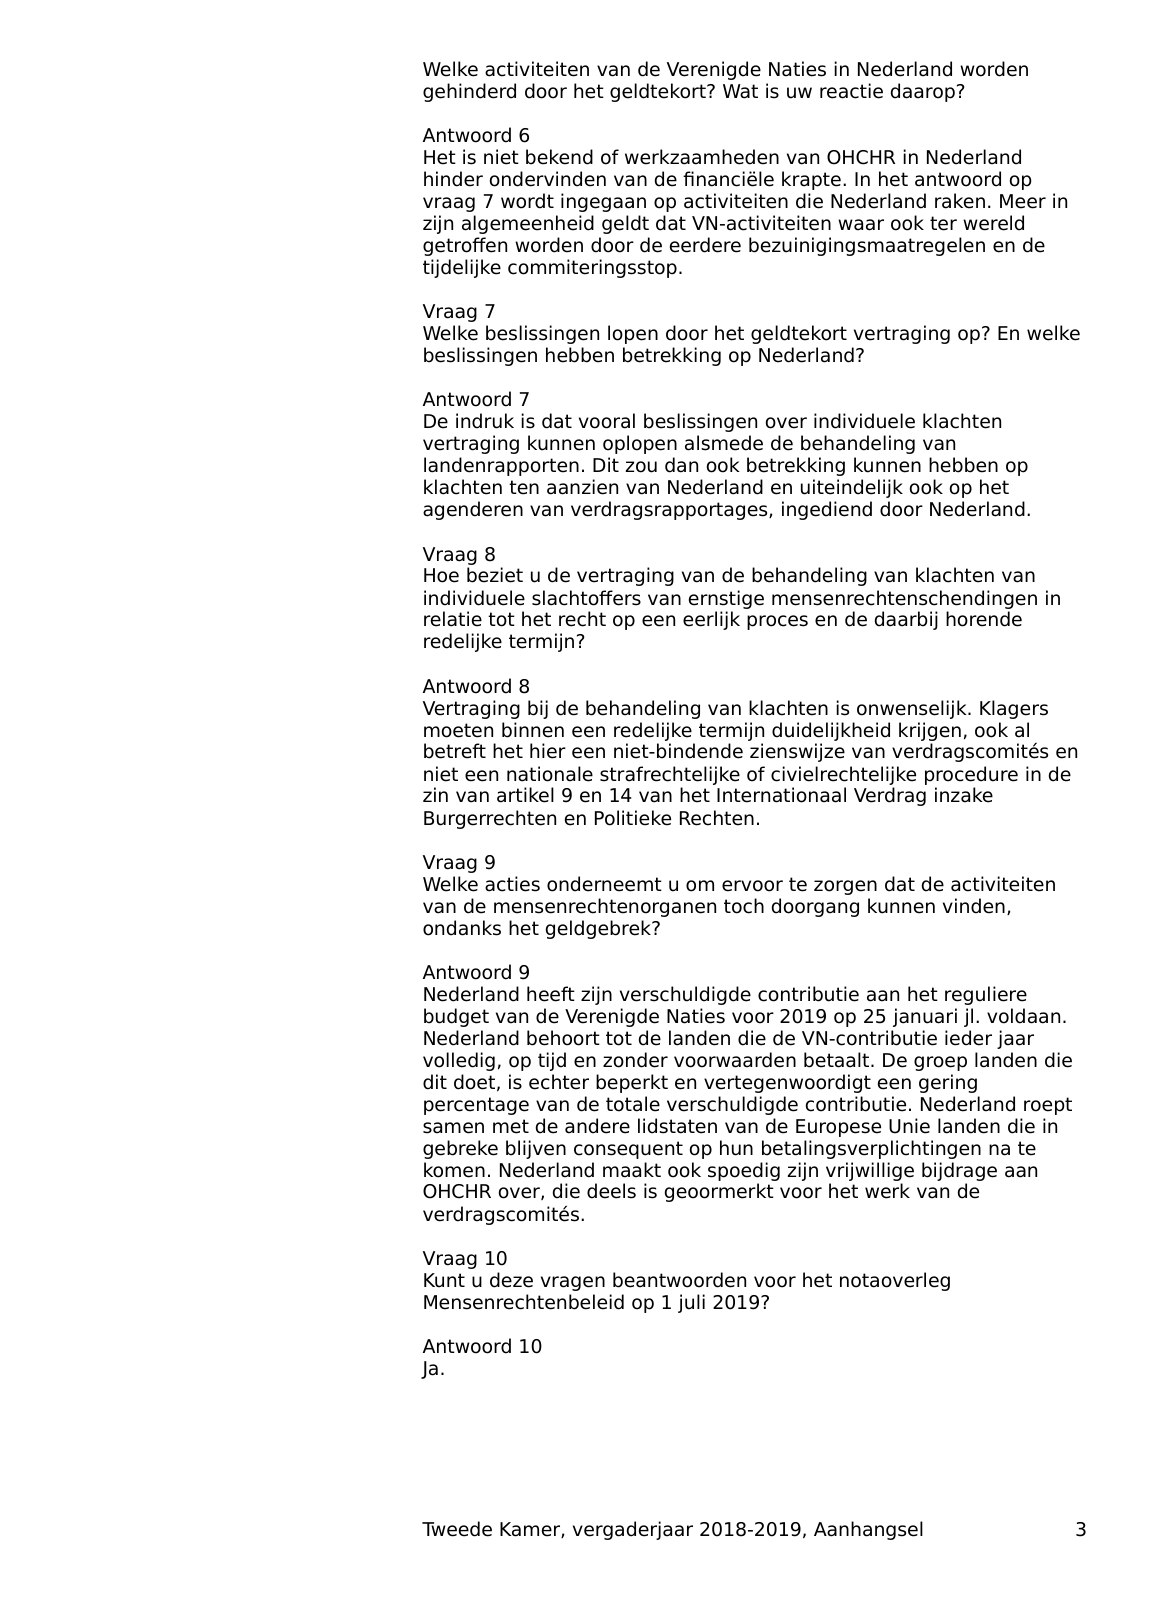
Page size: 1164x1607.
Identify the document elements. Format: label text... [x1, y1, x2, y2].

text Welke activiteiten van de Verenigde Naties in Nederland worden gehinderd door het geldtekort? Wat is uw reactie daarop? [422, 59, 1087, 103]
text Welke acties onderneemt u om ervoor te zorgen dat de activiteiten van de mensenrechtenorganen toch doorgang kunnen vinden, ondanks het geldgebrek? [422, 873, 1087, 939]
text Antwoord 9 [422, 962, 1087, 984]
text Vraag 8 [422, 543, 1087, 565]
text Antwoord 10 [422, 1336, 1087, 1358]
text Hoe beziet u de vertraging van de behandeling van klachten van individuele slachtoffers van ernstige mensenrechtenschendingen in relatie tot het recht op een eerlijk proces en de daarbij horende redelijke termijn? [422, 565, 1087, 653]
text Kunt u deze vragen beantwoorden voor het notaoverleg Mensenrechtenbeleid op 1 juli 2019? [422, 1269, 1087, 1313]
text Welke beslissingen lopen door het geldtekort vertraging op? En welke beslissingen hebben betrekking op Nederland? [422, 323, 1087, 367]
text Antwoord 8 [422, 676, 1087, 697]
text Nederland heeft zijn verschuldigde contributie aan het reguliere budget van de Verenigde Naties voor 2019 op 25 januari jl. voldaan. Nederland behoort tot de landen die de VN-contributie ieder jaar volledig, op tijd en zonder voorwaarden betaalt. De groep landen die dit doet, is echter beperkt en vertegenwoordigt een gering percentage van de totale verschuldigde contributie. Nederland roept samen met de andere lidstaten van de Europese Unie landen die in gebreke blijven consequent op hun betalingsverplichtingen na te komen. Nederland maakt ook spoedig zijn vrijwillige bijdrage aan OHCHR over, die deels is geoormerkt voor het werk van de verdragscomités. [422, 984, 1087, 1225]
text Vraag 10 [422, 1248, 1087, 1269]
text Vraag 9 [422, 852, 1087, 873]
text De indruk is dat vooral beslissingen over individuele klachten vertraging kunnen oplopen alsmede de behandeling van landenrapporten. Dit zou dan ook betrekking kunnen hebben op klachten ten aanzien van Nederland en uiteindelijk ook op het agenderen van verdragsrapportages, ingediend door Nederland. [422, 411, 1087, 521]
text Vraag 7 [422, 301, 1087, 323]
text Ja. [422, 1358, 1087, 1380]
text Vertraging bij de behandeling van klachten is onwenselijk. Klagers moeten binnen een redelijke termijn duidelijkheid krijgen, ook al betreft het hier een niet-bindende zienswijze van verdragscomités en niet een nationale strafrechtelijke of civielrechtelijke procedure in de zin van artikel 9 en 14 van het Internationaal Verdrag inzake Burgerrechten en Politieke Rechten. [422, 697, 1087, 829]
text Antwoord 6 [422, 125, 1087, 147]
text Het is niet bekend of werkzaamheden van OHCHR in Nederland hinder ondervinden van de financiële krapte. In het antwoord op vraag 7 wordt ingegaan op activiteiten die Nederland raken. Meer in zijn algemeenheid geldt dat VN-activiteiten waar ook ter wereld getroffen worden door de eerdere bezuinigingsmaatregelen en de tijdelijke commiteringsstop. [422, 147, 1087, 279]
text Antwoord 7 [422, 389, 1087, 411]
